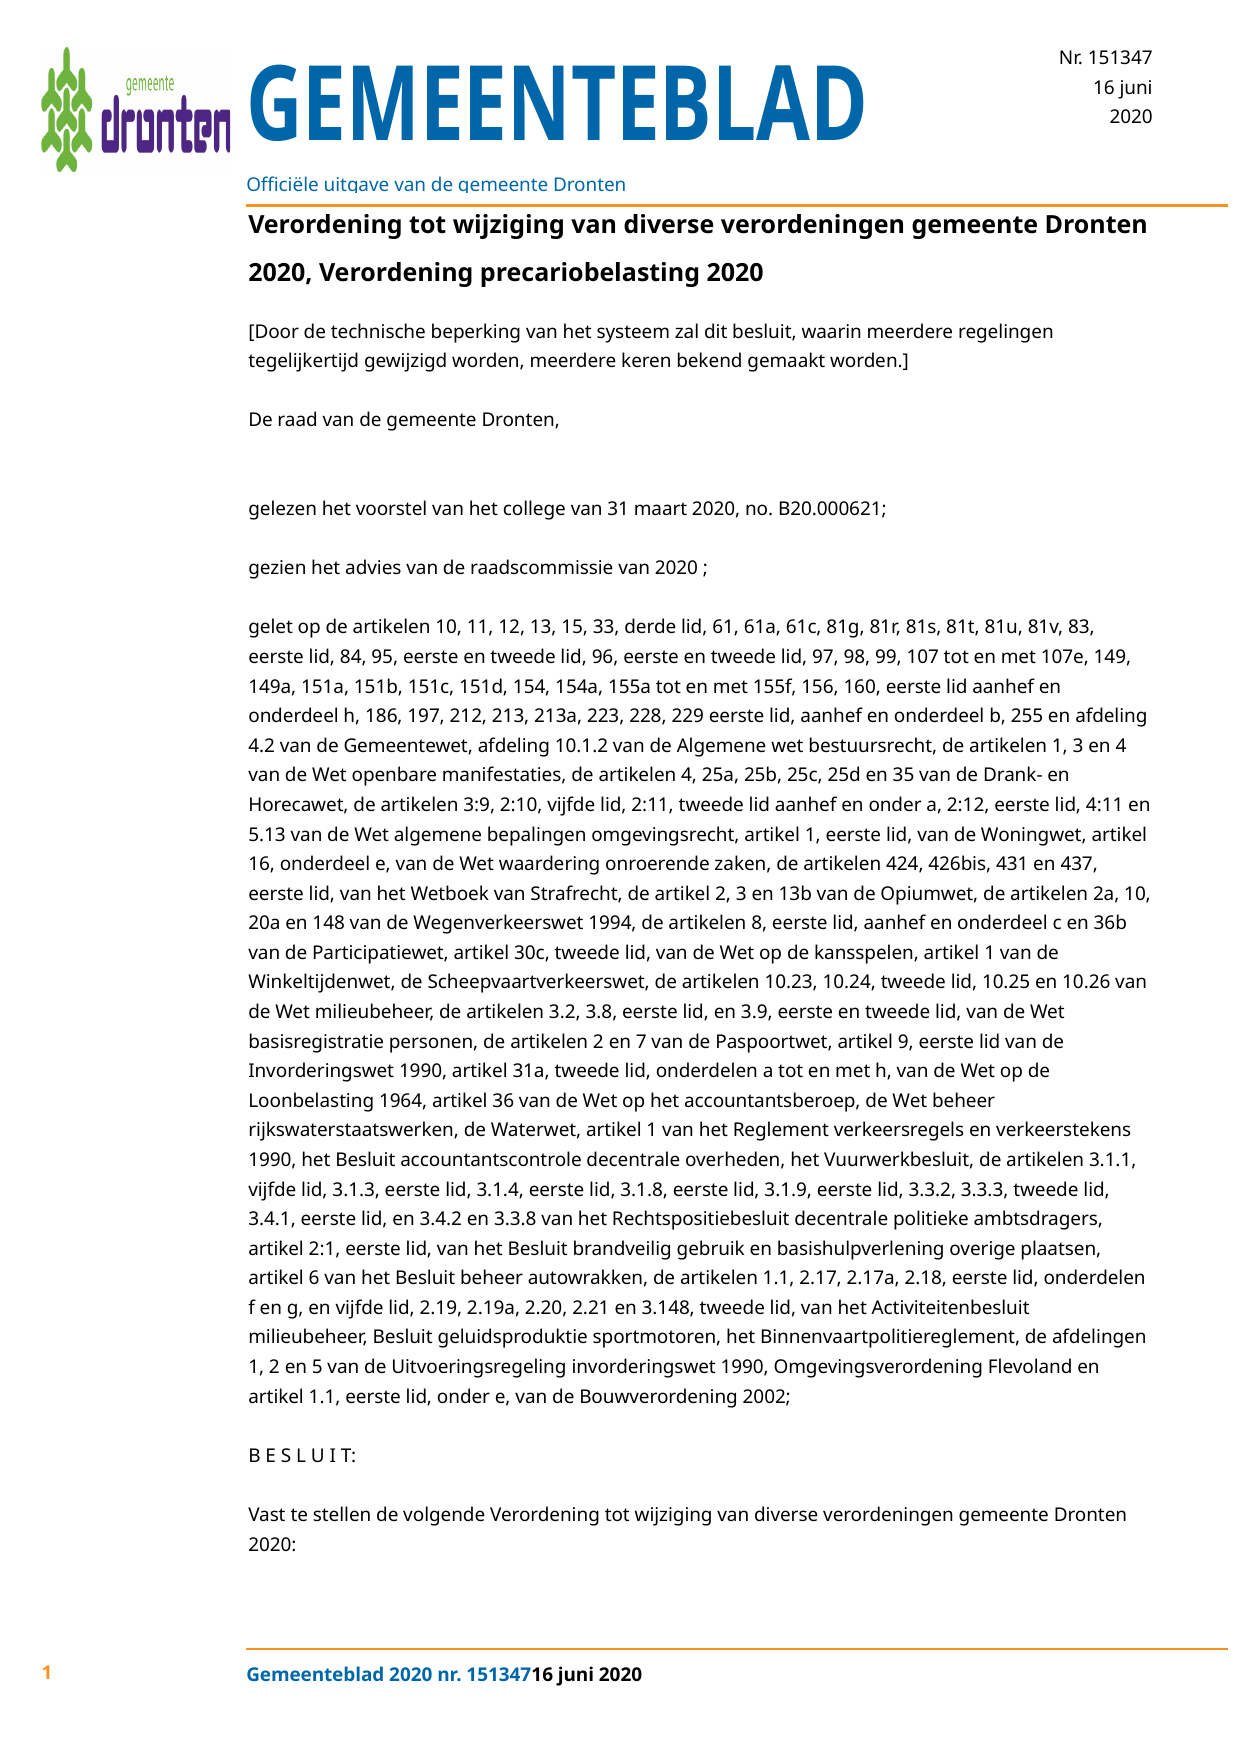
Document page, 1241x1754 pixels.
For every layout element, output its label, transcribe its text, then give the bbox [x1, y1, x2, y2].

text B E S L U I T: [248, 1442, 1152, 1468]
text Verordening tot wijziging van diverse verordeningen gemeente Dronten 2020, Verordening precariobelasting 2020 [248, 207, 1152, 288]
text gelezen het voorstel van het college van 31 maart 2020, no. B20.000621; [248, 495, 1152, 521]
text De raad van de gemeente Dronten, [248, 407, 1152, 432]
text Vast te stellen de volgende Verordening tot wijziging van diverse verordeningen gemeente Dronten 2020: [248, 1501, 1152, 1557]
picture [41, 47, 231, 172]
text gezien het advies van de raadscommissie van 2020 ; [248, 554, 1152, 580]
text gelet op de artikelen 10, 11, 12, 13, 15, 33, derde lid, 61, 61a, 61c, 81g, 81r, 81s, 81t, 81u, 81v, 83, eerste lid, 84, 95, eerste en tweede lid, 96, eerste en tweede lid, 97, 98, 99, 107 tot en met 107e, 149, 149a, 151a, 151b, 151c, 151d, 154, 154a, 155a tot en met 155f, 156, 160, eerste lid aanhef en onderdeel h, 186, 197, 212, 213, 213a, 223, 228, 229 eerste lid, aanhef en onderdeel b, 255 en afdeling 4.2 van de Gemeentewet, afdeling 10.1.2 van de Algemene wet bestuursrecht, de artikelen 1, 3 en 4 van de Wet openbare manifestaties, de artikelen 4, 25a, 25b, 25c, 25d en 35 van de Drank- en Horecawet, de artikelen 3:9, 2:10, vijfde lid, 2:11, tweede lid aanhef en onder a, 2:12, eerste lid, 4:11 en 5.13 van de Wet algemene bepalingen omgevingsrecht, artikel 1, eerste lid, van de Woningwet, artikel 16, onderdeel e, van de Wet waardering onroerende zaken, de artikelen 424, 426bis, 431 en 437, eerste lid, van het Wetboek van Strafrecht, de artikel 2, 3 en 13b van de Opiumwet, de artikelen 2a, 10, 20a en 148 van de Wegenverkeerswet 1994, de artikelen 8, eerste lid, aanhef en onderdeel c en 36b van de Participatiewet, artikel 30c, tweede lid, van de Wet op de kansspelen, artikel 1 van de Winkeltijdenwet, de Scheepvaartverkeerswet, de artikelen 10.23, 10.24, tweede lid, 10.25 en 10.26 van de Wet milieubeheer, de artikelen 3.2, 3.8, eerste lid, en 3.9, eerste en tweede lid, van de Wet basisregistratie personen, de artikelen 2 en 7 van de Paspoortwet, artikel 9, eerste lid van de Invorderingswet 1990, artikel 31a, tweede lid, onderdelen a tot en met h, van de Wet op de Loonbelasting 1964, artikel 36 van de Wet op het accountantsberoep, de Wet beheer rijkswaterstaatswerken, de Waterwet, artikel 1 van het Reglement verkeersregels en verkeerstekens 1990, het Besluit accountantscontrole decentrale overheden, het Vuurwerkbesluit, de artikelen 3.1.1, vijfde lid, 3.1.3, eerste lid, 3.1.4, eerste lid, 3.1.8, eerste lid, 3.1.9, eerste lid, 3.3.2, 3.3.3, tweede lid, 3.4.1, eerste lid, en 3.4.2 en 3.3.8 van het Rechtspositiebesluit decentrale politieke ambtsdragers, artikel 2:1, eerste lid, van het Besluit brandveilig gebruik en basishulpverlening overige plaatsen, artikel 6 van het Besluit beheer autowrakken, de artikelen 1.1, 2.17, 2.17a, 2.18, eerste lid, onderdelen f en g, en vijfde lid, 2.19, 2.19a, 2.20, 2.21 en 3.148, tweede lid, van het Activiteitenbesluit milieubeheer, Besluit geluidsproduktie sportmotoren, het Binnenvaartpolitiereglement, de afdelingen 1, 2 en 5 van de Uitvoeringsregeling invorderingswet 1990, Omgevingsverordening Flevoland en artikel 1.1, eerste lid, onder e, van de Bouwverordening 2002; [248, 614, 1152, 1409]
text [Door de technische beperking van het systeem zal dit besluit, waarin meerdere regelingen tegelijkertijd gewijzigd worden, meerdere keren bekend gemaakt worden.] [248, 318, 1152, 373]
